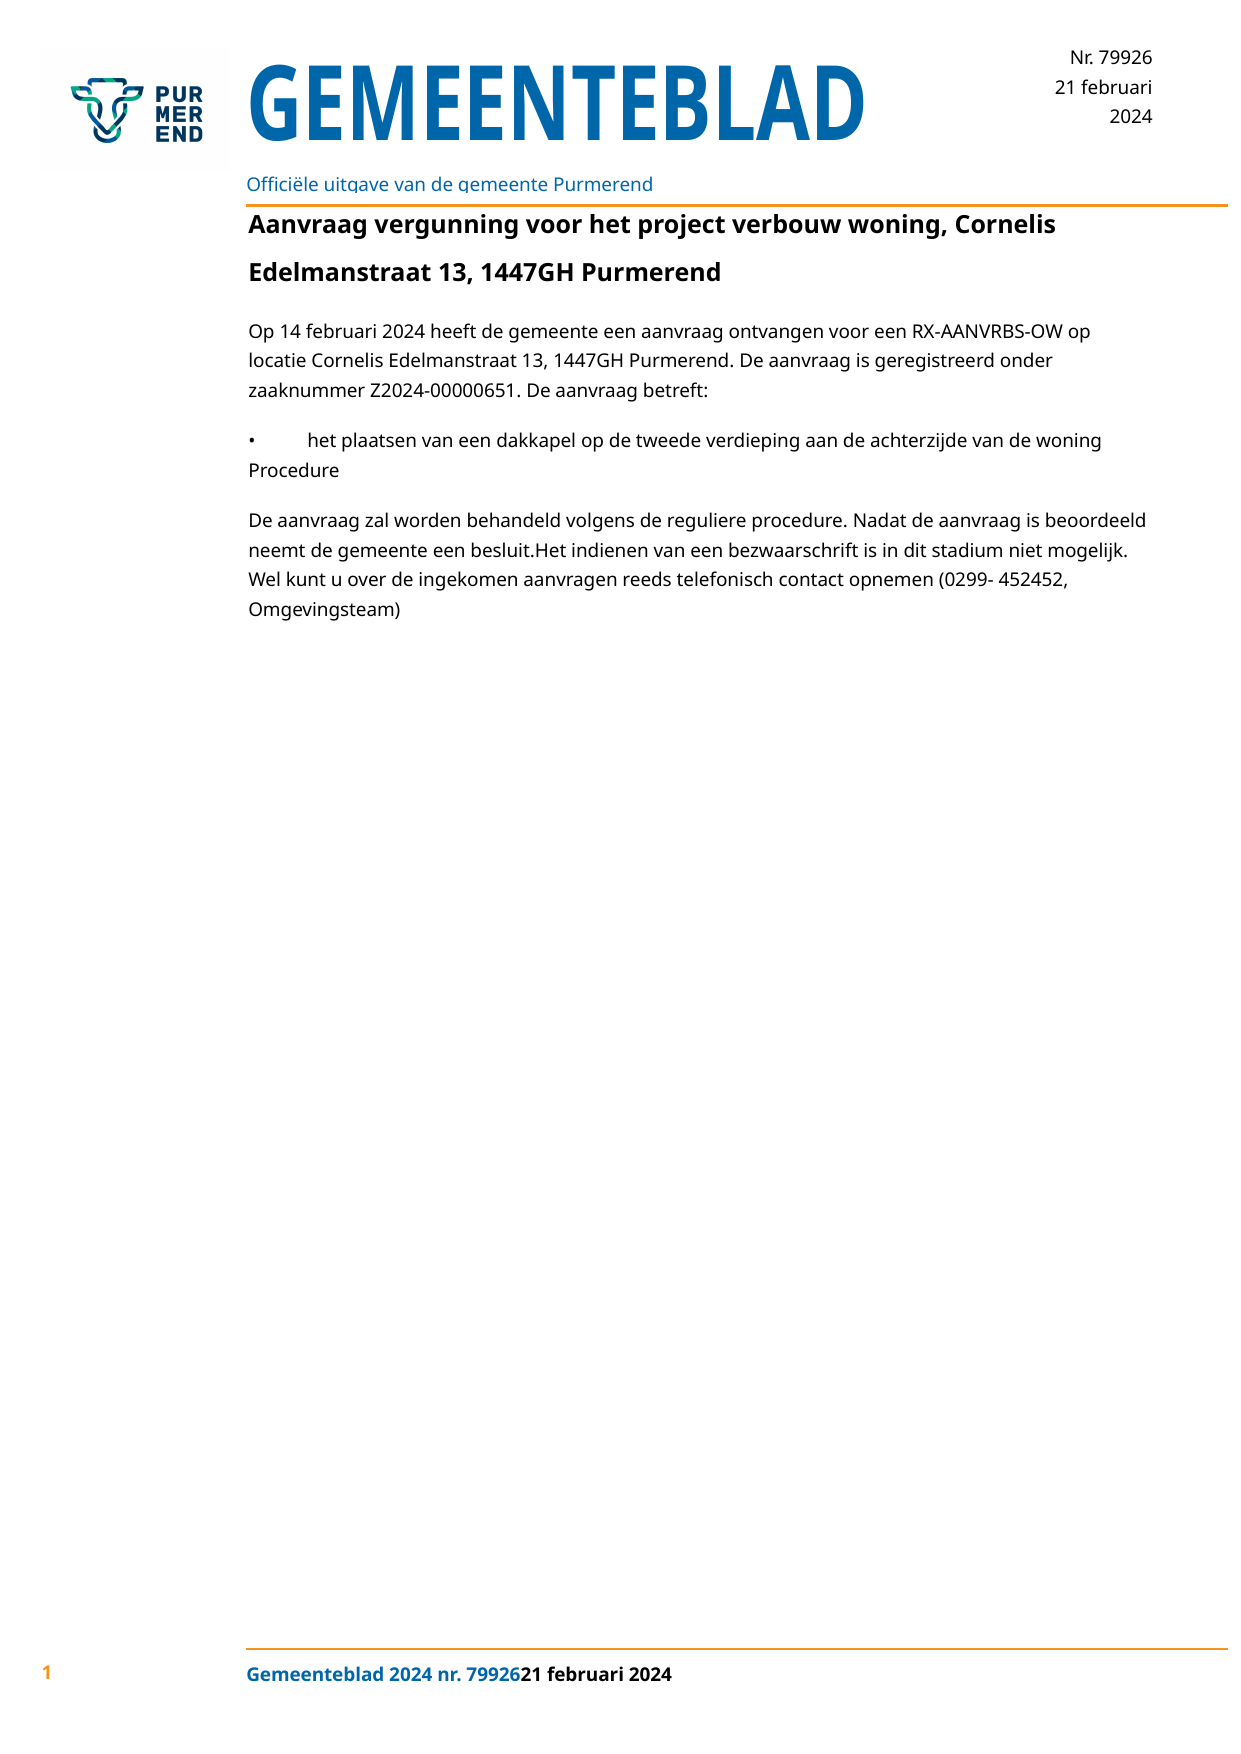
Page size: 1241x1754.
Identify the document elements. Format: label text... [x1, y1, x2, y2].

text Procedure [248, 457, 1152, 483]
text De aanvraag zal worden behandeld volgens de reguliere procedure. Nadat de aanvraag is beoordeeld neemt de gemeente een besluit.Het indienen van een bezwaarschrift is in dit stadium niet mogelijk. Wel kunt u over de ingekomen aanvragen reeds telefonisch contact opnemen (0299- 452452, Omgevingsteam) [248, 507, 1152, 622]
picture [41, 47, 231, 172]
text Aanvraag vergunning voor het project verbouw woning, Cornelis Edelmanstraat 13, 1447GH Purmerend [248, 207, 1152, 288]
list het plaatsen van een dakkapel op de tweede verdieping aan de achterzijde van de woning [248, 427, 1152, 453]
text Op 14 februari 2024 heeft de gemeente een aanvraag ontvangen voor een RX-AANVRBS-OW op locatie Cornelis Edelmanstraat 13, 1447GH Purmerend. De aanvraag is geregistreerd onder zaaknummer Z2024-00000651. De aanvraag betreft: [248, 318, 1152, 403]
